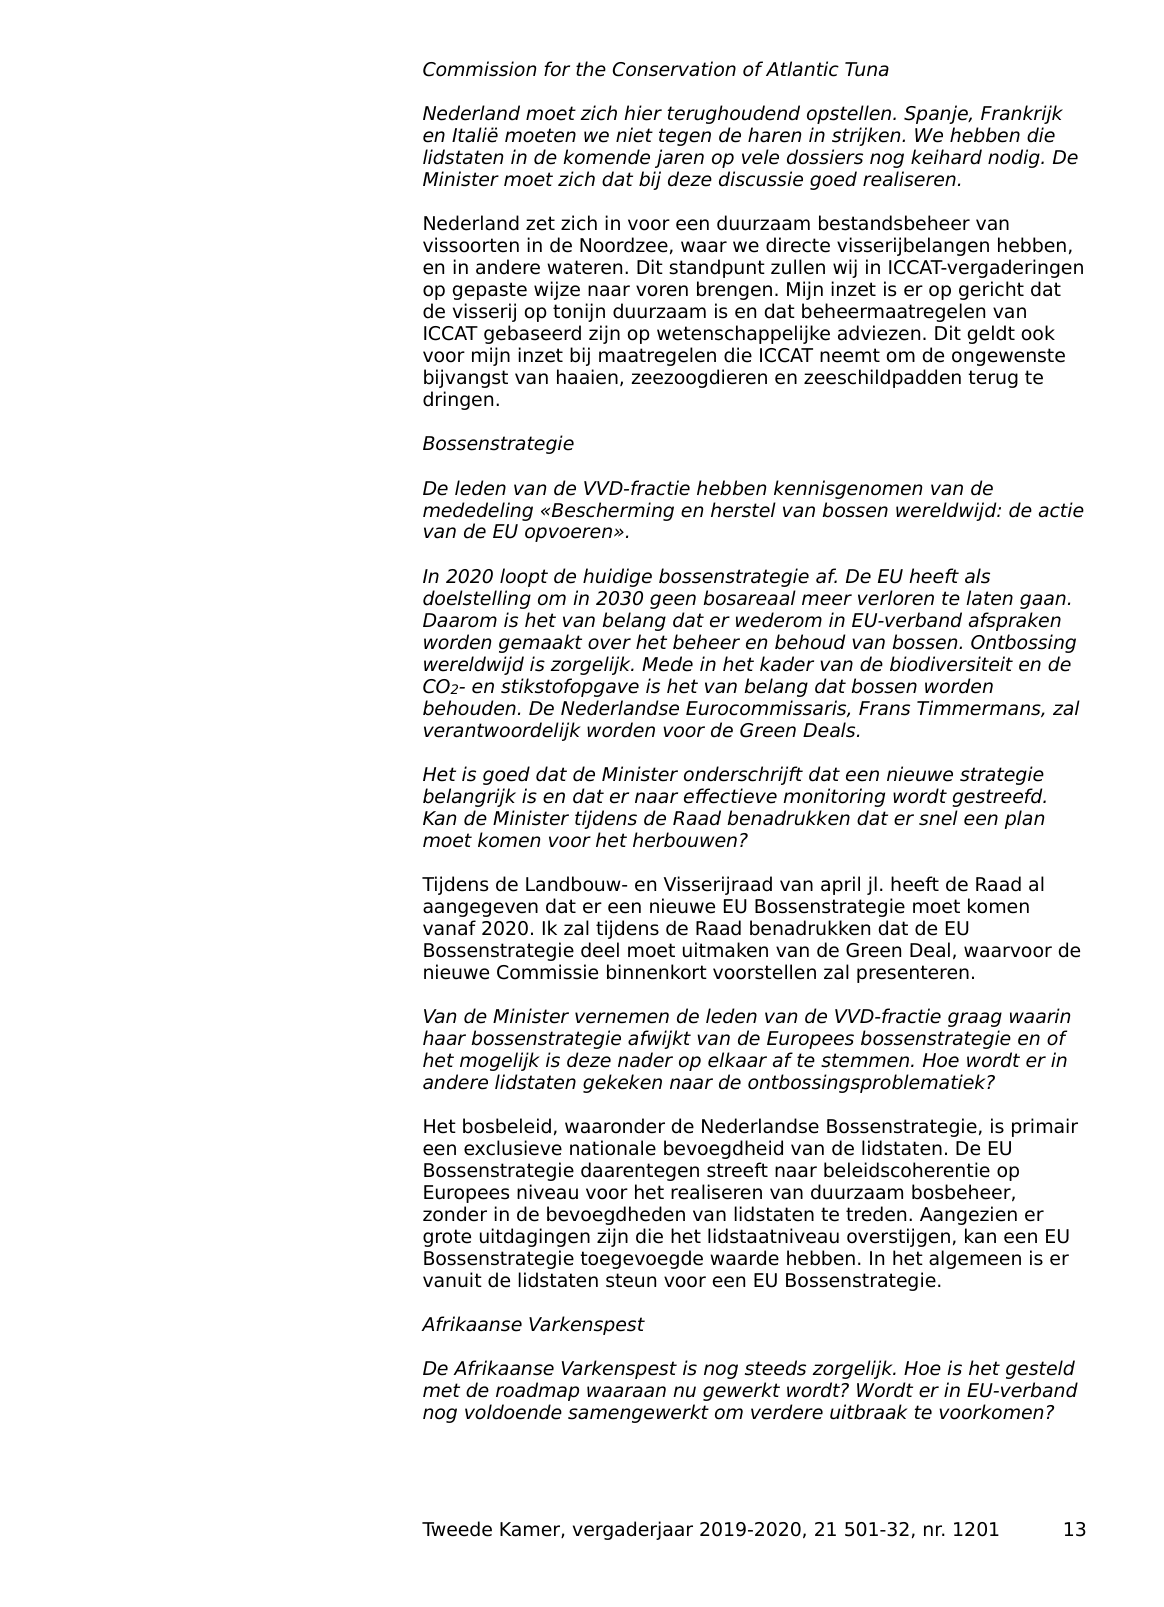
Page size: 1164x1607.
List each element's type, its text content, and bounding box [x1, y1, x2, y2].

text Het is goed dat de Minister onderschrijft dat een nieuwe strategie belangrijk is en dat er naar effectieve monitoring wordt gestreefd. Kan de Minister tijdens de Raad benadrukken dat er snel een plan moet komen voor het herbouwen? [422, 764, 1087, 852]
text Het bosbeleid, waaronder de Nederlandse Bossenstrategie, is primair een exclusieve nationale bevoegdheid van de lidstaten. De EU Bossenstrategie daarentegen streeft naar beleidscoherentie op Europees niveau voor het realiseren van duurzaam bosbeheer, zonder in de bevoegdheden van lidstaten te treden. Aangezien er grote uitdagingen zijn die het lidstaatniveau overstijgen, kan een EU Bossenstrategie toegevoegde waarde hebben. In het algemeen is er vanuit de lidstaten steun voor een EU Bossenstrategie. [422, 1116, 1087, 1292]
subtitle Bossenstrategie [422, 433, 1087, 455]
text In 2020 loopt de huidige bossenstrategie af. De EU heeft als doelstelling om in 2030 geen bosareaal meer verloren te laten gaan. Daarom is het van belang dat er wederom in EU-verband afspraken worden gemaakt over het beheer en behoud van bossen. Ontbossing wereldwijd is zorgelijk. Mede in het kader van de biodiversiteit en de CO2- en stikstofopgave is het van belang dat bossen worden behouden. De Nederlandse Eurocommissaris, Frans Timmermans, zal verantwoordelijk worden voor de Green Deals. [422, 566, 1087, 741]
text Van de Minister vernemen de leden van de VVD-fractie graag waarin haar bossenstrategie afwijkt van de Europees bossenstrategie en of het mogelijk is deze nader op elkaar af te stemmen. Hoe wordt er in andere lidstaten gekeken naar de ontbossingsproblematiek? [422, 1006, 1087, 1094]
subtitle Afrikaanse Varkenspest [422, 1314, 1087, 1336]
text Tijdens de Landbouw- en Visserijraad van april jl. heeft de Raad al aangegeven dat er een nieuwe EU Bossenstrategie moet komen vanaf 2020. Ik zal tijdens de Raad benadrukken dat de EU Bossenstrategie deel moet uitmaken van de Green Deal, waarvoor de nieuwe Commissie binnenkort voorstellen zal presenteren. [422, 874, 1087, 984]
text De leden van de VVD-fractie hebben kennisgenomen van de mededeling «Bescherming en herstel van bossen wereldwijd: de actie van de EU opvoeren». [422, 477, 1087, 543]
text Nederland zet zich in voor een duurzaam bestandsbeheer van vissoorten in de Noordzee, waar we directe visserijbelangen hebben, en in andere wateren. Dit standpunt zullen wij in ICCAT-vergaderingen op gepaste wijze naar voren brengen. Mijn inzet is er op gericht dat de visserij op tonijn duurzaam is en dat beheermaatregelen van ICCAT gebaseerd zijn op wetenschappelijke adviezen. Dit geldt ook voor mijn inzet bij maatregelen die ICCAT neemt om de ongewenste bijvangst van haaien, zeezoogdieren en zeeschildpadden terug te dringen. [422, 213, 1087, 411]
subtitle Commission for the Conservation of Atlantic Tuna [422, 59, 1087, 81]
text De Afrikaanse Varkenspest is nog steeds zorgelijk. Hoe is het gesteld met de roadmap waaraan nu gewerkt wordt? Wordt er in EU-verband nog voldoende samengewerkt om verdere uitbraak te voorkomen? [422, 1358, 1087, 1424]
text Nederland moet zich hier terughoudend opstellen. Spanje, Frankrijk en Italië moeten we niet tegen de haren in strijken. We hebben die lidstaten in de komende jaren op vele dossiers nog keihard nodig. De Minister moet zich dat bij deze discussie goed realiseren. [422, 103, 1087, 191]
